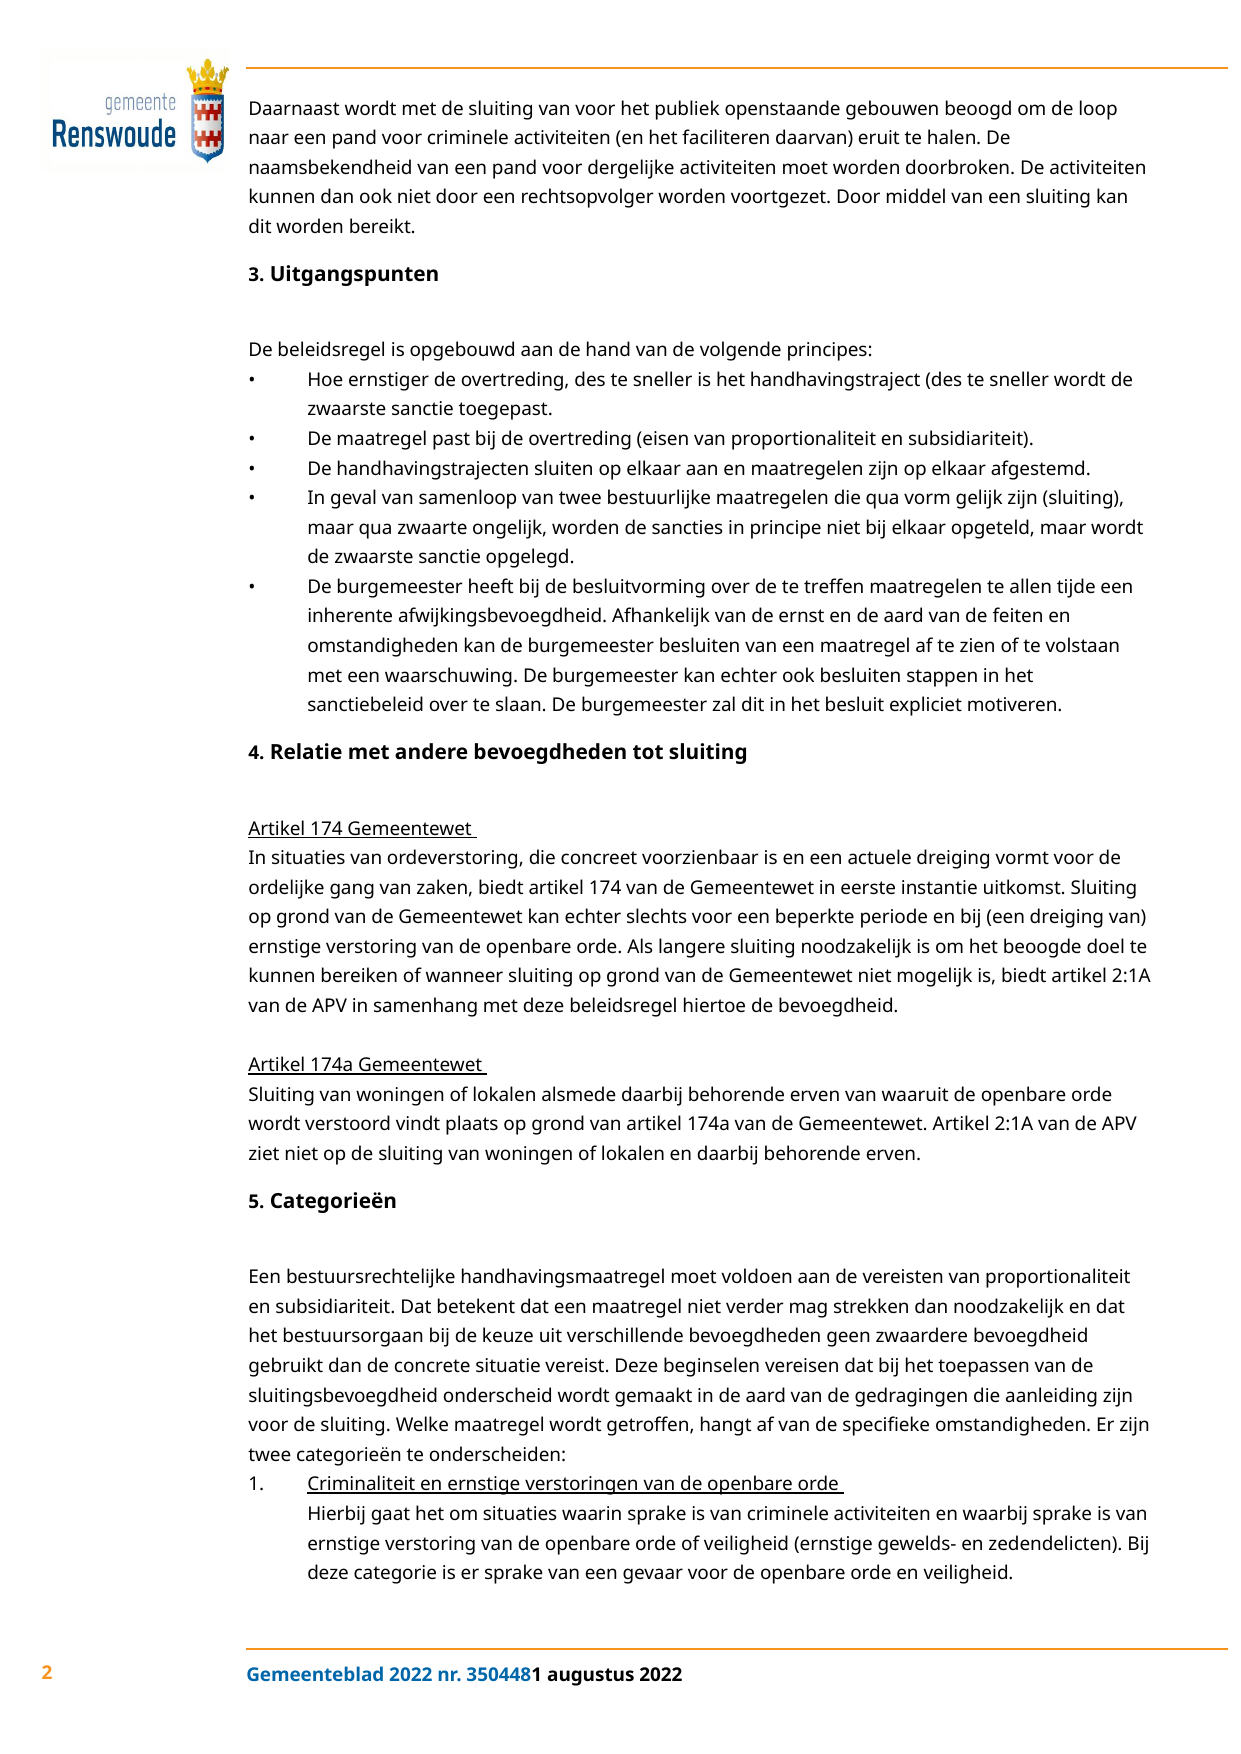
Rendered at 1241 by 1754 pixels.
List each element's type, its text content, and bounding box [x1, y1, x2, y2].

list Criminaliteit en ernstige verstoringen van de openbare orde [248, 1471, 1152, 1496]
list De handhavingstrajecten sluiten op elkaar aan en maatregelen zijn op elkaar afgestemd. [248, 455, 1152, 481]
text Artikel 174a Gemeentewet [248, 1051, 1152, 1077]
list De maatregel past bij de overtreding (eisen van proportionaliteit en subsidiariteit). [248, 425, 1152, 451]
text naar een pand voor criminele activiteiten (en het faciliteren daarvan) eruit te halen. De naamsbekendheid van een pand voor dergelijke activiteiten moet worden doorbroken. De activiteiten kunnen dan ook niet door een rechtsopvolger worden voortgezet. Door middel van een sluiting kan dit worden bereikt. [248, 124, 1152, 239]
text Artikel 174 Gemeentewet [248, 815, 1152, 841]
text Sluiting van woningen of lokalen alsmede daarbij behorende erven van waaruit de openbare orde wordt verstoord vindt plaats op grond van artikel 174a van de Gemeentewet. Artikel 2:1A van de APV ziet niet op de sluiting van woningen of lokalen en daarbij behorende erven. [248, 1081, 1152, 1166]
text 3. Uitgangspunten [248, 259, 1152, 287]
text In situaties van ordeverstoring, die concreet voorzienbaar is en een actuele dreiging vormt voor de ordelijke gang van zaken, biedt artikel 174 van de Gemeentewet in eerste instantie uitkomst. Sluiting op grond van de Gemeentewet kan echter slechts voor een beperkte periode en bij (een dreiging van) ernstige verstoring van de openbare orde. Als langere sluiting noodzakelijk is om het beoogde doel te kunnen bereiken of wanneer sluiting op grond van de Gemeentewet niet mogelijk is, biedt artikel 2:1A van de APV in samenhang met deze beleidsregel hiertoe de bevoegdheid. [248, 844, 1152, 1018]
text De beleidsregel is opgebouwd aan de hand van de volgende principes: [248, 336, 1152, 362]
list Hierbij gaat het om situaties waarin sprake is van criminele activiteiten en waarbij sprake is van ernstige verstoring van de openbare orde of veiligheid (ernstige gewelds- en zedendelicten). Bij deze categorie is er sprake van een gevaar voor de openbare orde en veiligheid. [248, 1500, 1152, 1585]
list Hoe ernstiger de overtreding, des te sneller is het handhavingstraject (des te sneller wordt de zwaarste sanctie toegepast. [248, 366, 1152, 421]
text Daarnaast wordt met de sluiting van voor het publiek openstaande gebouwen beoogd om de loop [248, 95, 1152, 121]
text 5. Categorieën [248, 1186, 1152, 1214]
text Een bestuursrechtelijke handhavingsmaatregel moet voldoen aan de vereisten van proportionaliteit en subsidiariteit. Dat betekent dat een maatregel niet verder mag strekken dan noodzakelijk en dat het bestuursorgaan bij de keuze uit verschillende bevoegdheden geen zwaardere bevoegdheid gebruikt dan de concrete situatie vereist. Deze beginselen vereisen dat bij het toepassen van de sluitingsbevoegdheid onderscheid wordt gemaakt in de aard van de gedragingen die aanleiding zijn voor de sluiting. Welke maatregel wordt getroffen, hangt af van de specifieke omstandigheden. Er zijn twee categorieën te onderscheiden: [248, 1263, 1152, 1467]
list De burgemeester heeft bij de besluitvorming over de te treffen maatregelen te allen tijde een inherente afwijkingsbevoegdheid. Afhankelijk van de ernst en de aard van de feiten en omstandigheden kan de burgemeester besluiten van een maatregel af te zien of te volstaan met een waarschuwing. De burgemeester kan echter ook besluiten stappen in het sanctiebeleid over te slaan. De burgemeester zal dit in het besluit expliciet motiveren. [248, 573, 1152, 717]
picture [41, 47, 231, 172]
list In geval van samenloop van twee bestuurlijke maatregelen die qua vorm gelijk zijn (sluiting), maar qua zwaarte ongelijk, worden de sancties in principe niet bij elkaar opgeteld, maar wordt de zwaarste sanctie opgelegd. [248, 484, 1152, 569]
text 4. Relatie met andere bevoegdheden tot sluiting [248, 737, 1152, 766]
